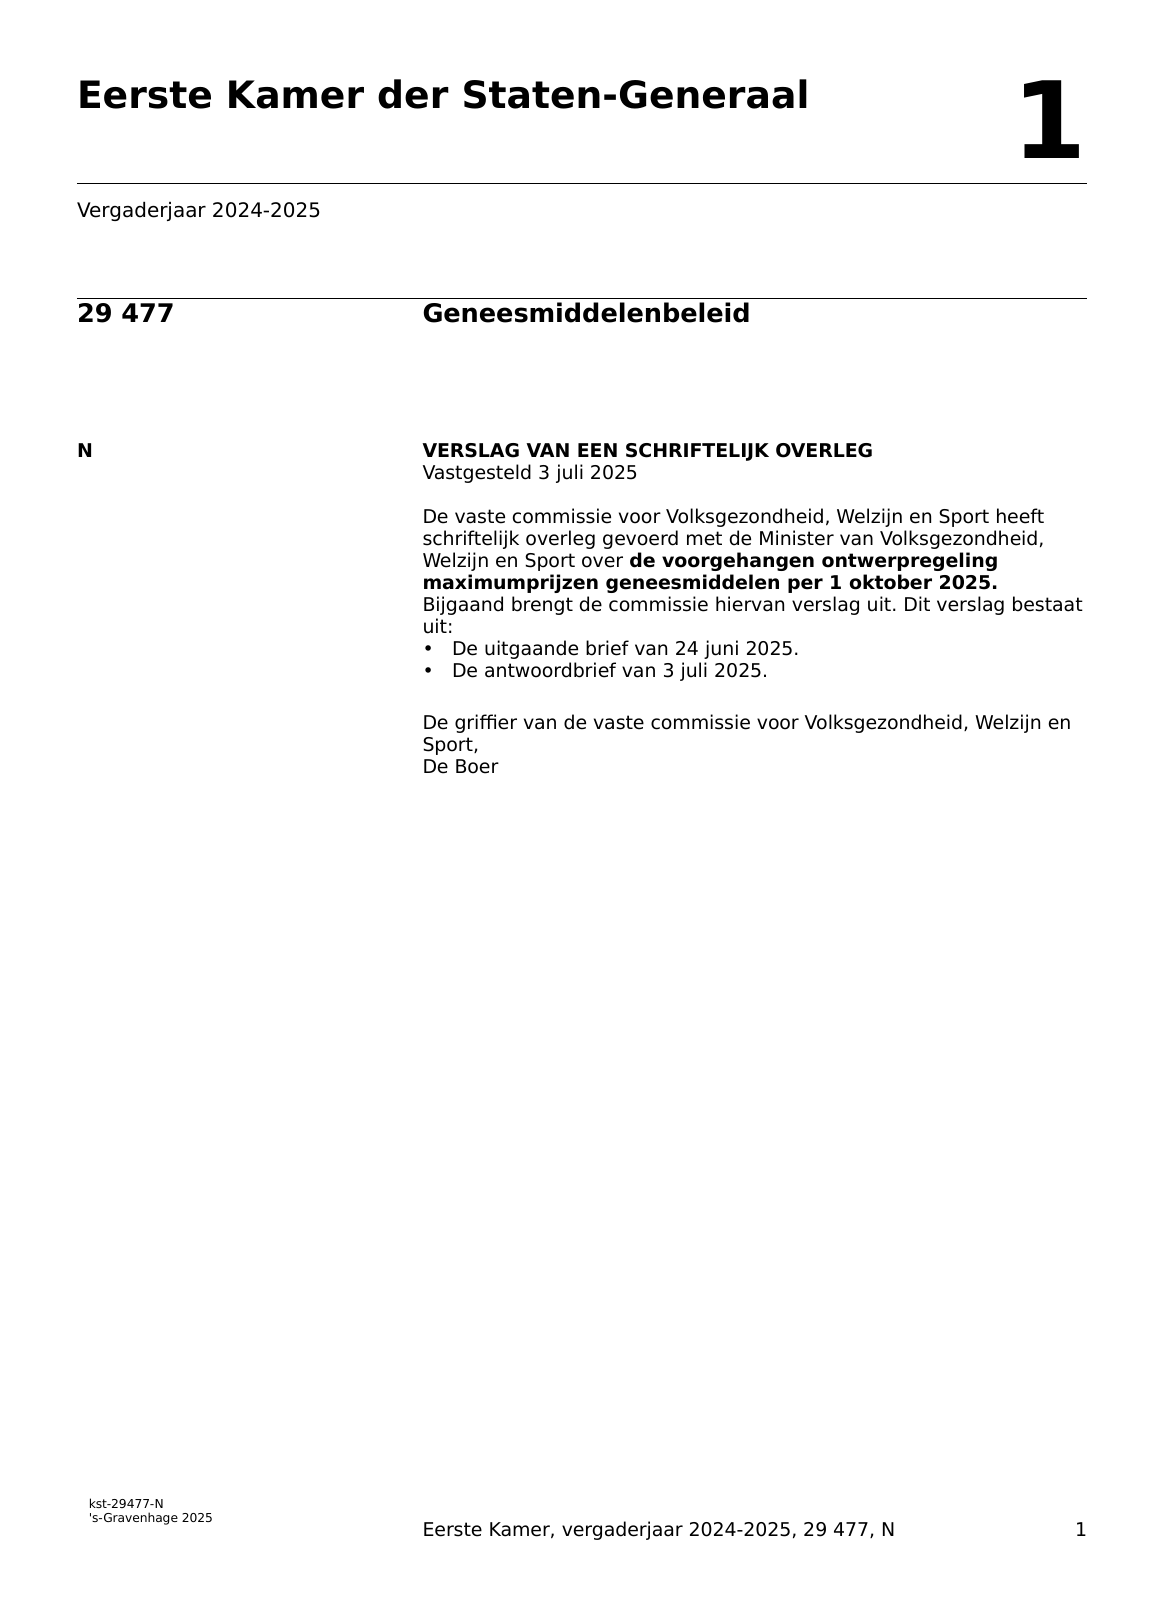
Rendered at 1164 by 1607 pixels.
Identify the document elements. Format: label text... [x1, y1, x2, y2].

text De vaste commissie voor Volksgezondheid, Welzijn en Sport heeft schriftelijk overleg gevoerd met de Minister van Volksgezondheid, Welzijn en Sport over de voorgehangen ontwerpregeling maximumprijzen geneesmiddelen per 1 oktober 2025. Bijgaand brengt de commissie hiervan verslag uit. Dit verslag bestaat uit: [422, 506, 1087, 638]
text • De uitgaande brief van 24 juni 2025. [422, 638, 1087, 660]
table_header 1 [886, 59, 1087, 183]
text Vastgesteld 3 juli 2025 [422, 462, 1087, 484]
table_cell Vergaderjaar 2024-2025 [77, 184, 1087, 298]
subtitle 29 477 Geneesmiddelenbeleid [77, 299, 1087, 329]
text • De antwoordbrief van 3 juli 2025. [422, 660, 1087, 682]
text De griffier van de vaste commissie voor Volksgezondheid, Welzijn en Sport, De Boer [422, 712, 1087, 778]
table_header Eerste Kamer der Staten-Generaal [77, 59, 886, 183]
text 's-Gravenhage 2025 [88, 1511, 323, 1525]
text kst-29477-N [88, 1497, 323, 1511]
subtitle N VERSLAG VAN EEN SCHRIFTELIJK OVERLEG [77, 440, 1087, 462]
